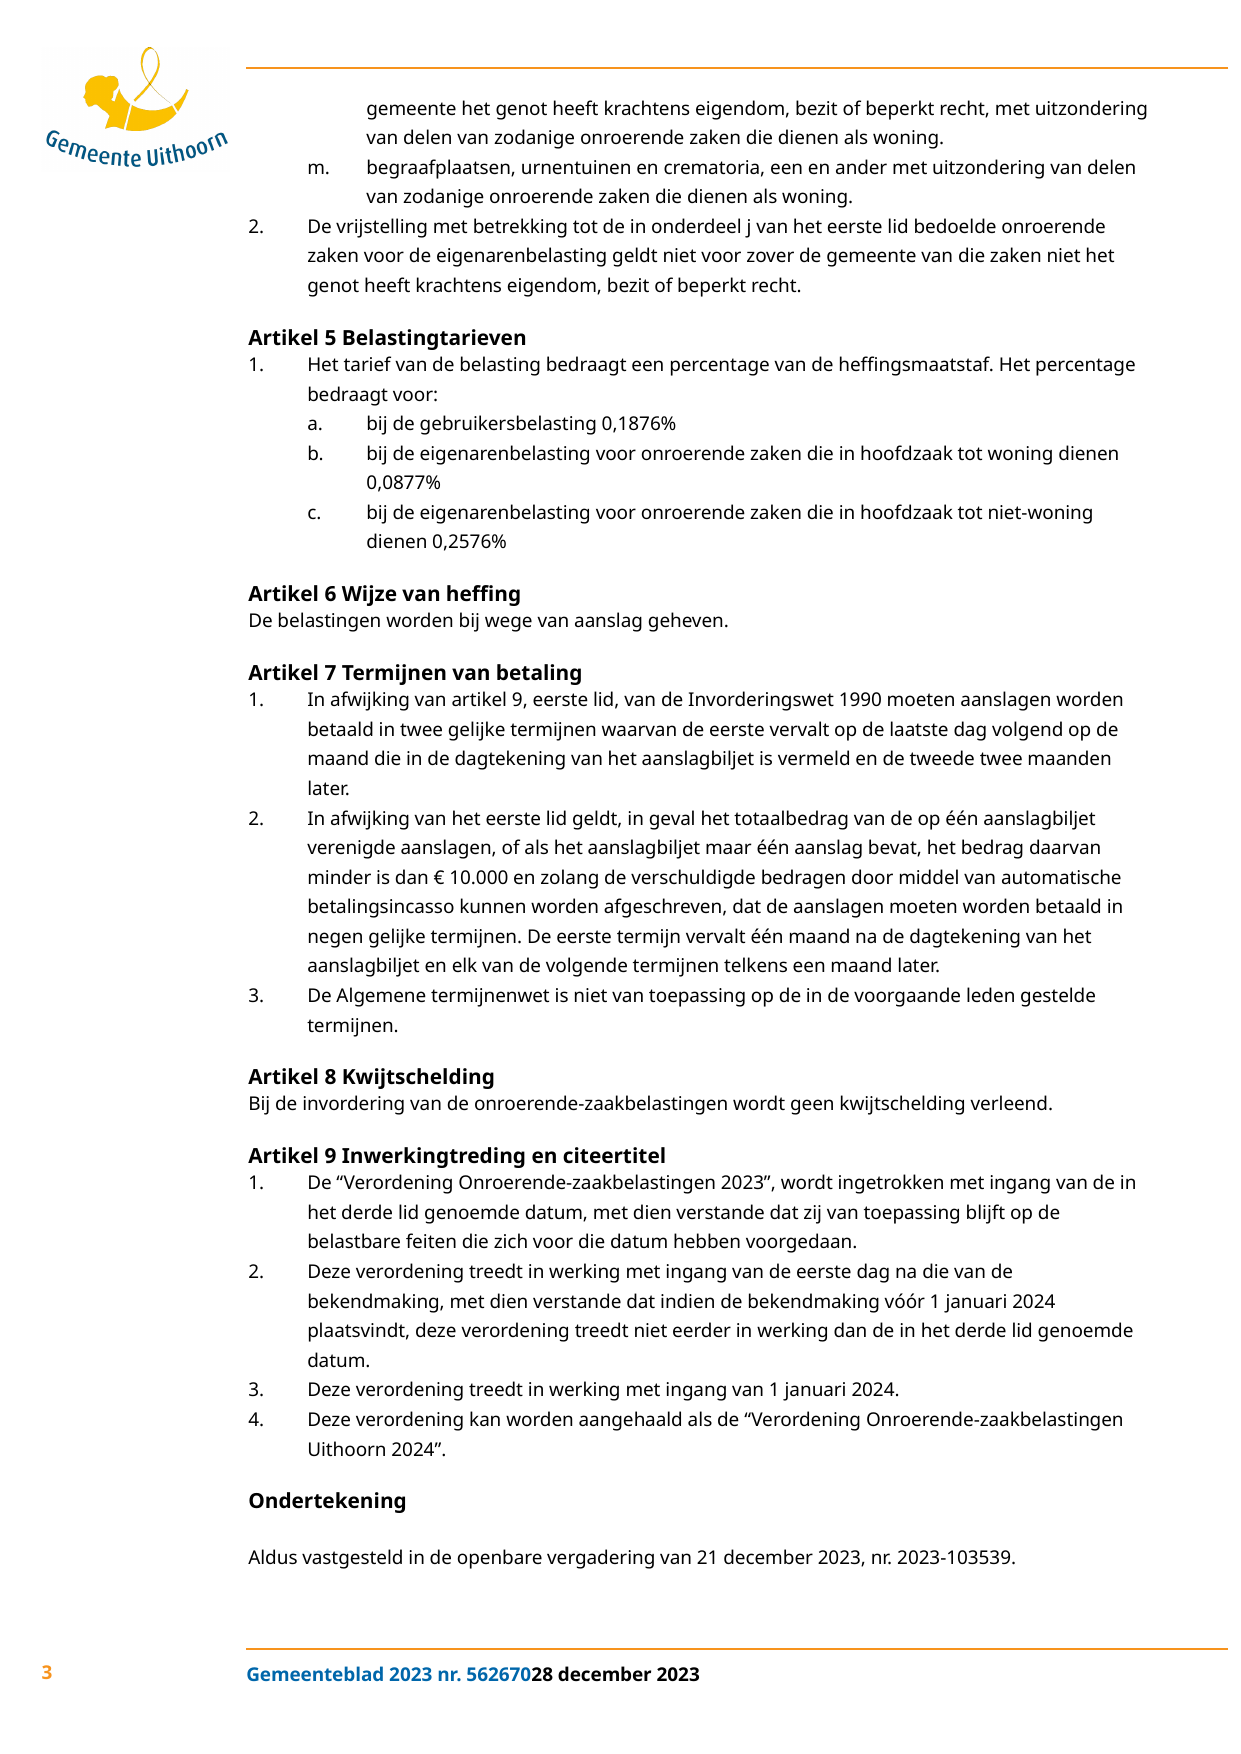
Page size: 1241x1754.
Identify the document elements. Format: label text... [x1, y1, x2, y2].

text Artikel 7 Termijnen van betaling [248, 658, 1152, 686]
list bij de gebruikersbelasting 0,1876% [307, 410, 1152, 436]
list In afwijking van artikel 9, eerste lid, van de Invorderingswet 1990 moeten aanslagen worden betaald in twee gelijke termijnen waarvan de eerste vervalt op de laatste dag volgend op de maand die in de dagtekening van het aanslagbiljet is vermeld en de tweede twee maanden later. [248, 686, 1152, 801]
list bij de eigenarenbelasting voor onroerende zaken die in hoofdzaak tot woning dienen 0,0877% [307, 440, 1152, 495]
picture [41, 47, 231, 172]
text De belastingen worden bij wege van aanslag geheven. [248, 607, 1152, 633]
list begraafplaatsen, urnentuinen en crematoria, een en ander met uitzondering van delen van zodanige onroerende zaken die dienen als woning. [307, 154, 1152, 209]
list Deze verordening treedt in werking met ingang van 1 januari 2024. [248, 1377, 1152, 1402]
list Het tarief van de belasting bedraagt een percentage van de heffingsmaatstaf. Het percentage bedraagt voor: [248, 351, 1152, 406]
text Aldus vastgesteld in de openbare vergadering van 21 december 2023, nr. 2023-103539. [248, 1544, 1152, 1570]
list gemeente het genot heeft krachtens eigendom, bezit of beperkt recht, met uitzondering van delen van zodanige onroerende zaken die dienen als woning. [307, 95, 1152, 150]
list bij de eigenarenbelasting voor onroerende zaken die in hoofdzaak tot niet-woning dienen 0,2576% [307, 499, 1152, 554]
list De “Verordening Onroerende-zaakbelastingen 2023”, wordt ingetrokken met ingang van de in het derde lid genoemde datum, met dien verstande dat zij van toepassing blijft op de belastbare feiten die zich voor die datum hebben voorgedaan. [248, 1169, 1152, 1254]
list De vrijstelling met betrekking tot de in onderdeel j van het eerste lid bedoelde onroerende zaken voor de eigenarenbelasting geldt niet voor zover de gemeente van die zaken niet het genot heeft krachtens eigendom, bezit of beperkt recht. [248, 213, 1152, 298]
text Artikel 5 Belastingtarieven [248, 323, 1152, 351]
text Bij de invordering van de onroerende-zaakbelastingen wordt geen kwijtschelding verleend. [248, 1091, 1152, 1116]
text Artikel 9 Inwerkingtreding en citeertitel [248, 1141, 1152, 1169]
text Ondertekening [248, 1486, 1152, 1514]
list Deze verordening treedt in werking met ingang van de eerste dag na die van de bekendmaking, met dien verstande dat indien de bekendmaking vóór 1 januari 2024 plaatsvindt, deze verordening treedt niet eerder in werking dan de in het derde lid genoemde datum. [248, 1258, 1152, 1373]
text Artikel 6 Wijze van heffing [248, 579, 1152, 607]
list In afwijking van het eerste lid geldt, in geval het totaalbedrag van de op één aanslagbiljet verenigde aanslagen, of als het aanslagbiljet maar één aanslag bevat, het bedrag daarvan minder is dan € 10.000 en zolang de verschuldigde bedragen door middel van automatische betalingsincasso kunnen worden afgeschreven, dat de aanslagen moeten worden betaald in negen gelijke termijnen. De eerste termijn vervalt één maand na de dagtekening van het aanslagbiljet en elk van de volgende termijnen telkens een maand later. [248, 805, 1152, 978]
list De Algemene termijnenwet is niet van toepassing op de in de voorgaande leden gestelde termijnen. [248, 982, 1152, 1037]
text Artikel 8 Kwijtschelding [248, 1062, 1152, 1091]
list Deze verordening kan worden aangehaald als de “Verordening Onroerende-zaakbelastingen Uithoorn 2024”. [248, 1406, 1152, 1461]
